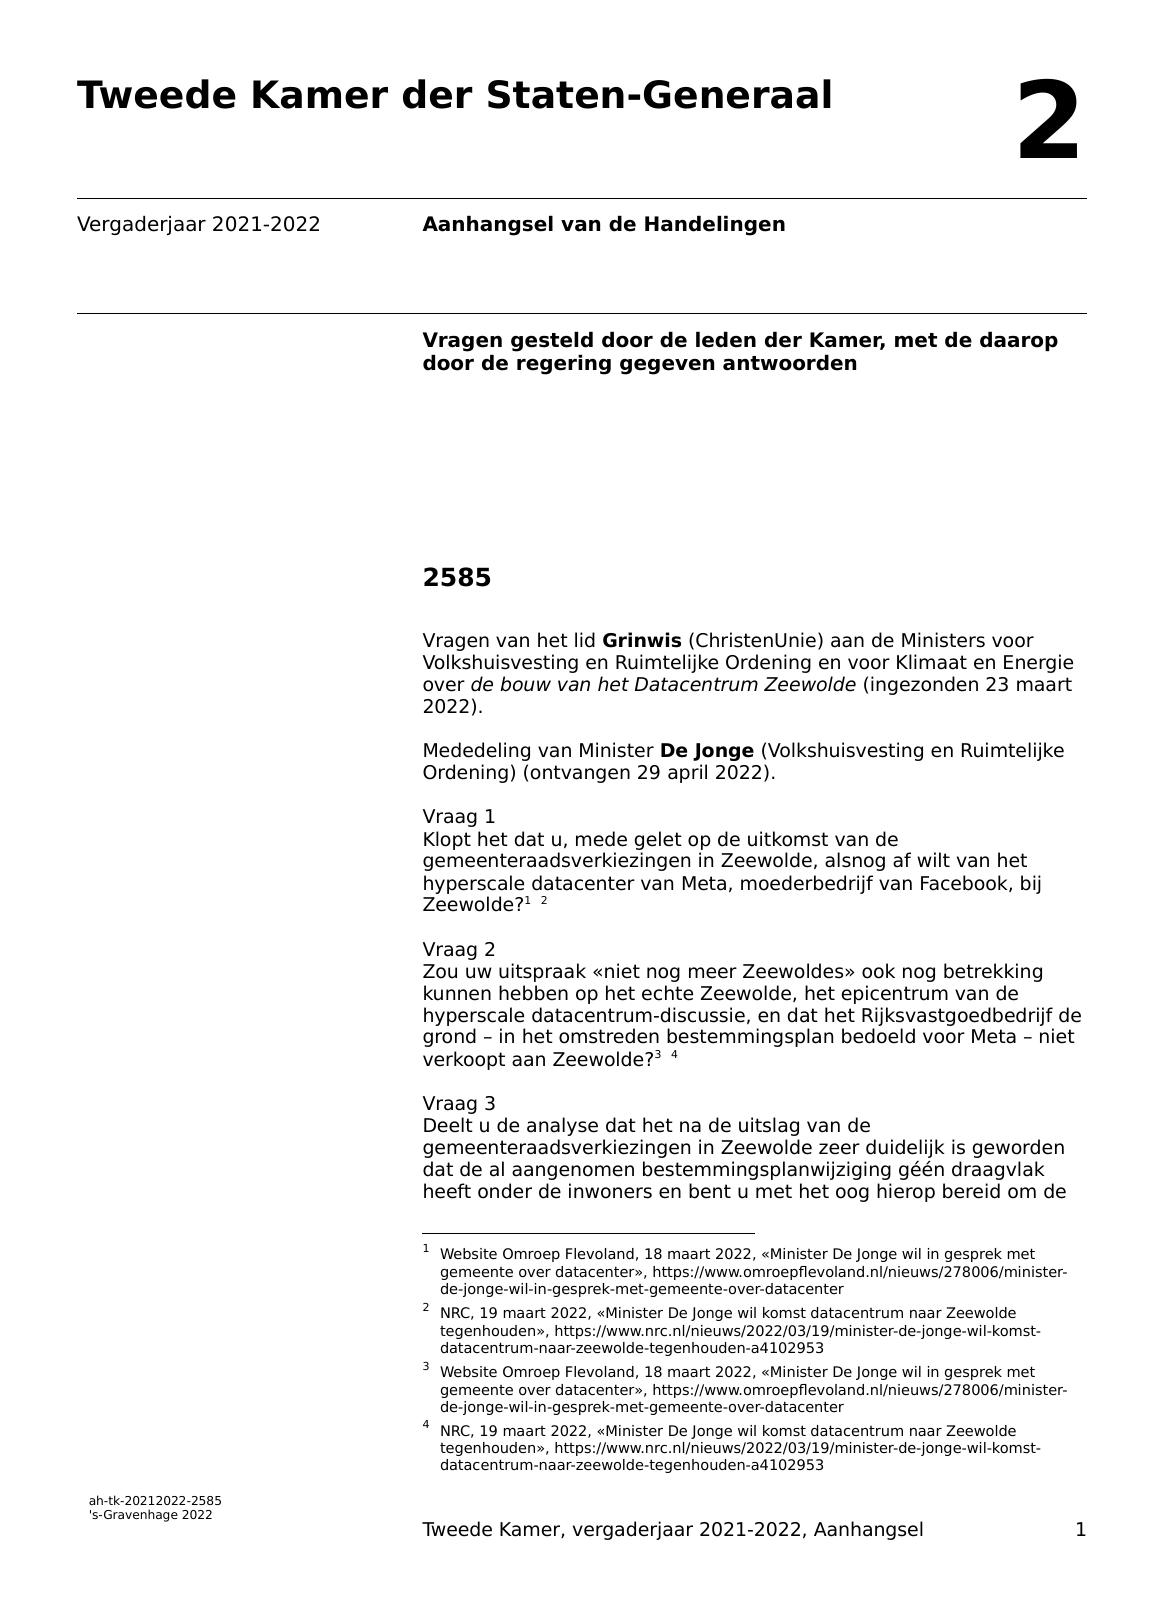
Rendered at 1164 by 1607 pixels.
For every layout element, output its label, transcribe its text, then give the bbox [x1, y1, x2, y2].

table_cell Aanhangsel van de Handelingen [422, 199, 1087, 313]
text Vragen van het lid Grinwis (ChristenUnie) aan de Ministers voor Volkshuisvesting en Ruimtelijke Ordening en voor Klimaat en Energie over de bouw van het Datacentrum Zeewolde (ingezonden 23 maart 2022). [422, 630, 1087, 718]
text Deelt u de analyse dat het na de uitslag van de gemeenteraadsverkiezingen in Zeewolde zeer duidelijk is geworden dat de al aangenomen bestemmingsplanwijziging géén draagvlak heeft onder de inwoners en bent u met het oog hierop bereid om de [422, 1114, 1087, 1202]
text NRC, 19 maart 2022, «Minister De Jonge wil komst datacentrum naar Zeewolde tegenhouden», https://www.nrc.nl/nieuws/2022/03/19/minister-de-jonge-wil-komst-datacentrum-naar-zeewolde-tegenhouden-a4102953 [422, 1418, 1087, 1474]
text NRC, 19 maart 2022, «Minister De Jonge wil komst datacentrum naar Zeewolde tegenhouden», https://www.nrc.nl/nieuws/2022/03/19/minister-de-jonge-wil-komst-datacentrum-naar-zeewolde-tegenhouden-a4102953 [422, 1301, 1087, 1357]
text Zou uw uitspraak «niet nog meer Zeewoldes» ook nog betrekking kunnen hebben op het echte Zeewolde, het epicentrum van de hyperscale datacentrum-discussie, en dat het Rijksvastgoedbedrijf de grond – in het omstreden bestemmingsplan bedoeld voor Meta – niet verkoopt aan Zeewolde? [422, 961, 1087, 1070]
text Website Omroep Flevoland, 18 maart 2022, «Minister De Jonge wil in gesprek met gemeente over datacenter», https://www.omroepflevoland.nl/nieuws/278006/minister-de-jonge-wil-in-gesprek-met-gemeente-over-datacenter [422, 1360, 1087, 1416]
text Vraag 3 [422, 1093, 1087, 1114]
text 's-Gravenhage 2022 [88, 1508, 323, 1522]
table_header Tweede Kamer der Staten-Generaal [77, 59, 886, 198]
table_cell Vragen gesteld door de leden der Kamer, met de daarop door de regering gegeven antwoorden [422, 314, 1087, 375]
text Website Omroep Flevoland, 18 maart 2022, «Minister De Jonge wil in gesprek met gemeente over datacenter», https://www.omroepflevoland.nl/nieuws/278006/minister-de-jonge-wil-in-gesprek-met-gemeente-over-datacenter [422, 1242, 1087, 1298]
text Vraag 2 [422, 938, 1087, 961]
text Klopt het dat u, mede gelet op de uitkomst van de gemeenteraadsverkiezingen in Zeewolde, alsnog af wilt van het hyperscale datacenter van Meta, moederbedrijf van Facebook, bij Zeewolde? [422, 828, 1087, 916]
text Mededeling van Minister De Jonge (Volkshuisvesting en Ruimtelijke Ordening) (ontvangen 29 april 2022). [422, 740, 1087, 784]
table_header 2 [886, 59, 1087, 198]
text Vraag 1 [422, 806, 1087, 828]
table_cell Vergaderjaar 2021-2022 [77, 199, 422, 313]
text ah-tk-20212022-2585 [88, 1494, 323, 1508]
text 2585 [422, 563, 1087, 592]
table_cell [77, 314, 422, 375]
